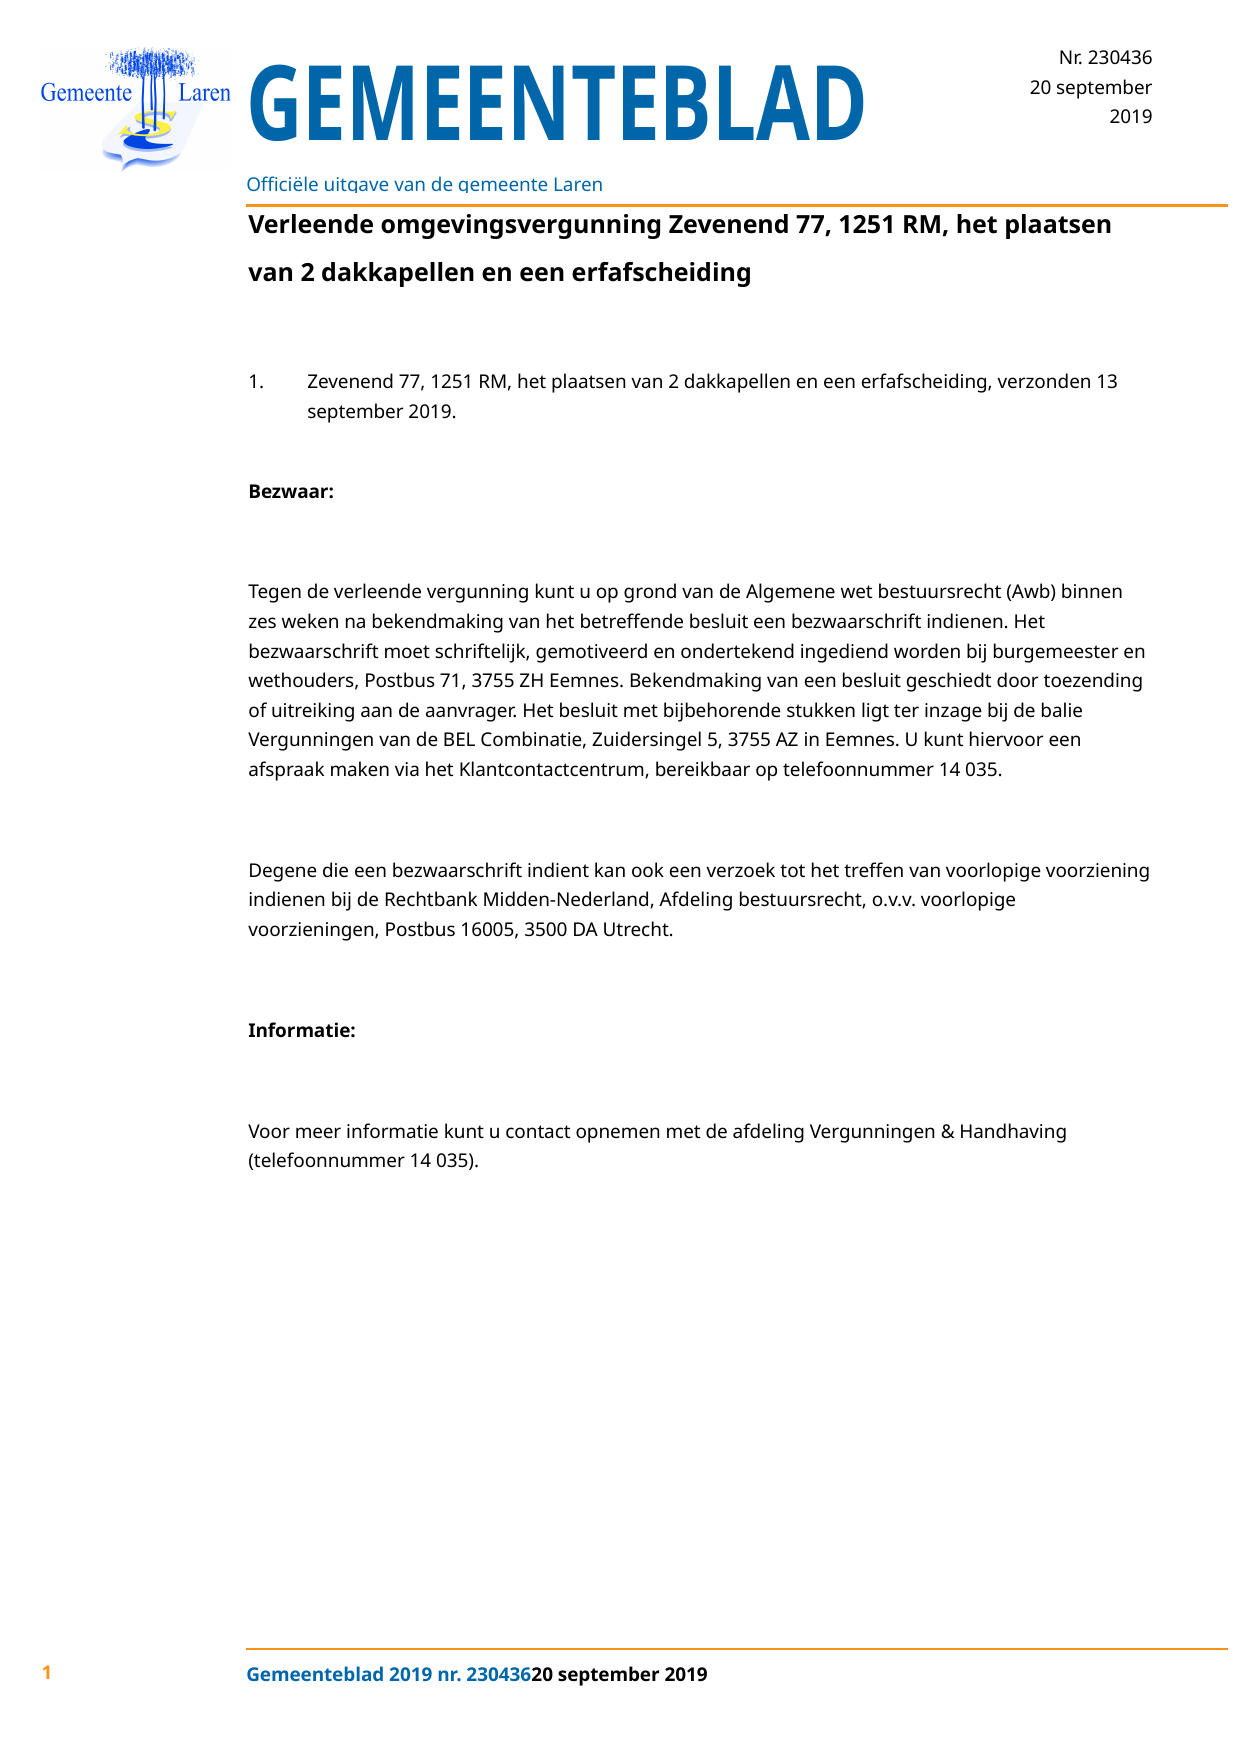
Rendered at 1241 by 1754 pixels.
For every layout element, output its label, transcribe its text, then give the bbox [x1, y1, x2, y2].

text Verleende omgevingsvergunning Zevenend 77, 1251 RM, het plaatsen van 2 dakkapellen en een erfafscheiding [248, 207, 1152, 288]
text Voor meer informatie kunt u contact opnemen met de afdeling Vergunningen & Handhaving (telefoonnummer 14 035). [248, 1118, 1152, 1173]
text Degene die een bezwaarschrift indient kan ook een verzoek tot het treffen van voorlopige voorziening indienen bij de Rechtbank Midden-Nederland, Afdeling bestuursrecht, o.v.v. voorlopige voorzieningen, Postbus 16005, 3500 DA Utrecht. [248, 857, 1152, 942]
text Tegen de verleende vergunning kunt u op grond van de Algemene wet bestuursrecht (Awb) binnen zes weken na bekendmaking van het betreffende besluit een bezwaarschrift indienen. Het bezwaarschrift moet schriftelijk, gemotiveerd en ondertekend ingediend worden bij burgemeester en wethouders, Postbus 71, 3755 ZH Eemnes. Bekendmaking van een besluit geschiedt door toezending of uitreiking aan de aanvrager. Het besluit met bijbehorende stukken ligt ter inzage bij de balie Vergunningen van de BEL Combinatie, Zuidersingel 5, 3755 AZ in Eemnes. U kunt hiervoor een afspraak maken via het Klantcontactcentrum, bereikbaar op telefoonnummer 14 035. [248, 579, 1152, 782]
text Informatie: [248, 1017, 1152, 1043]
text Bezwaar: [248, 478, 1152, 504]
picture [41, 47, 231, 172]
list Zevenend 77, 1251 RM, het plaatsen van 2 dakkapellen en een erfafscheiding, verzonden 13 september 2019. [248, 368, 1152, 424]
